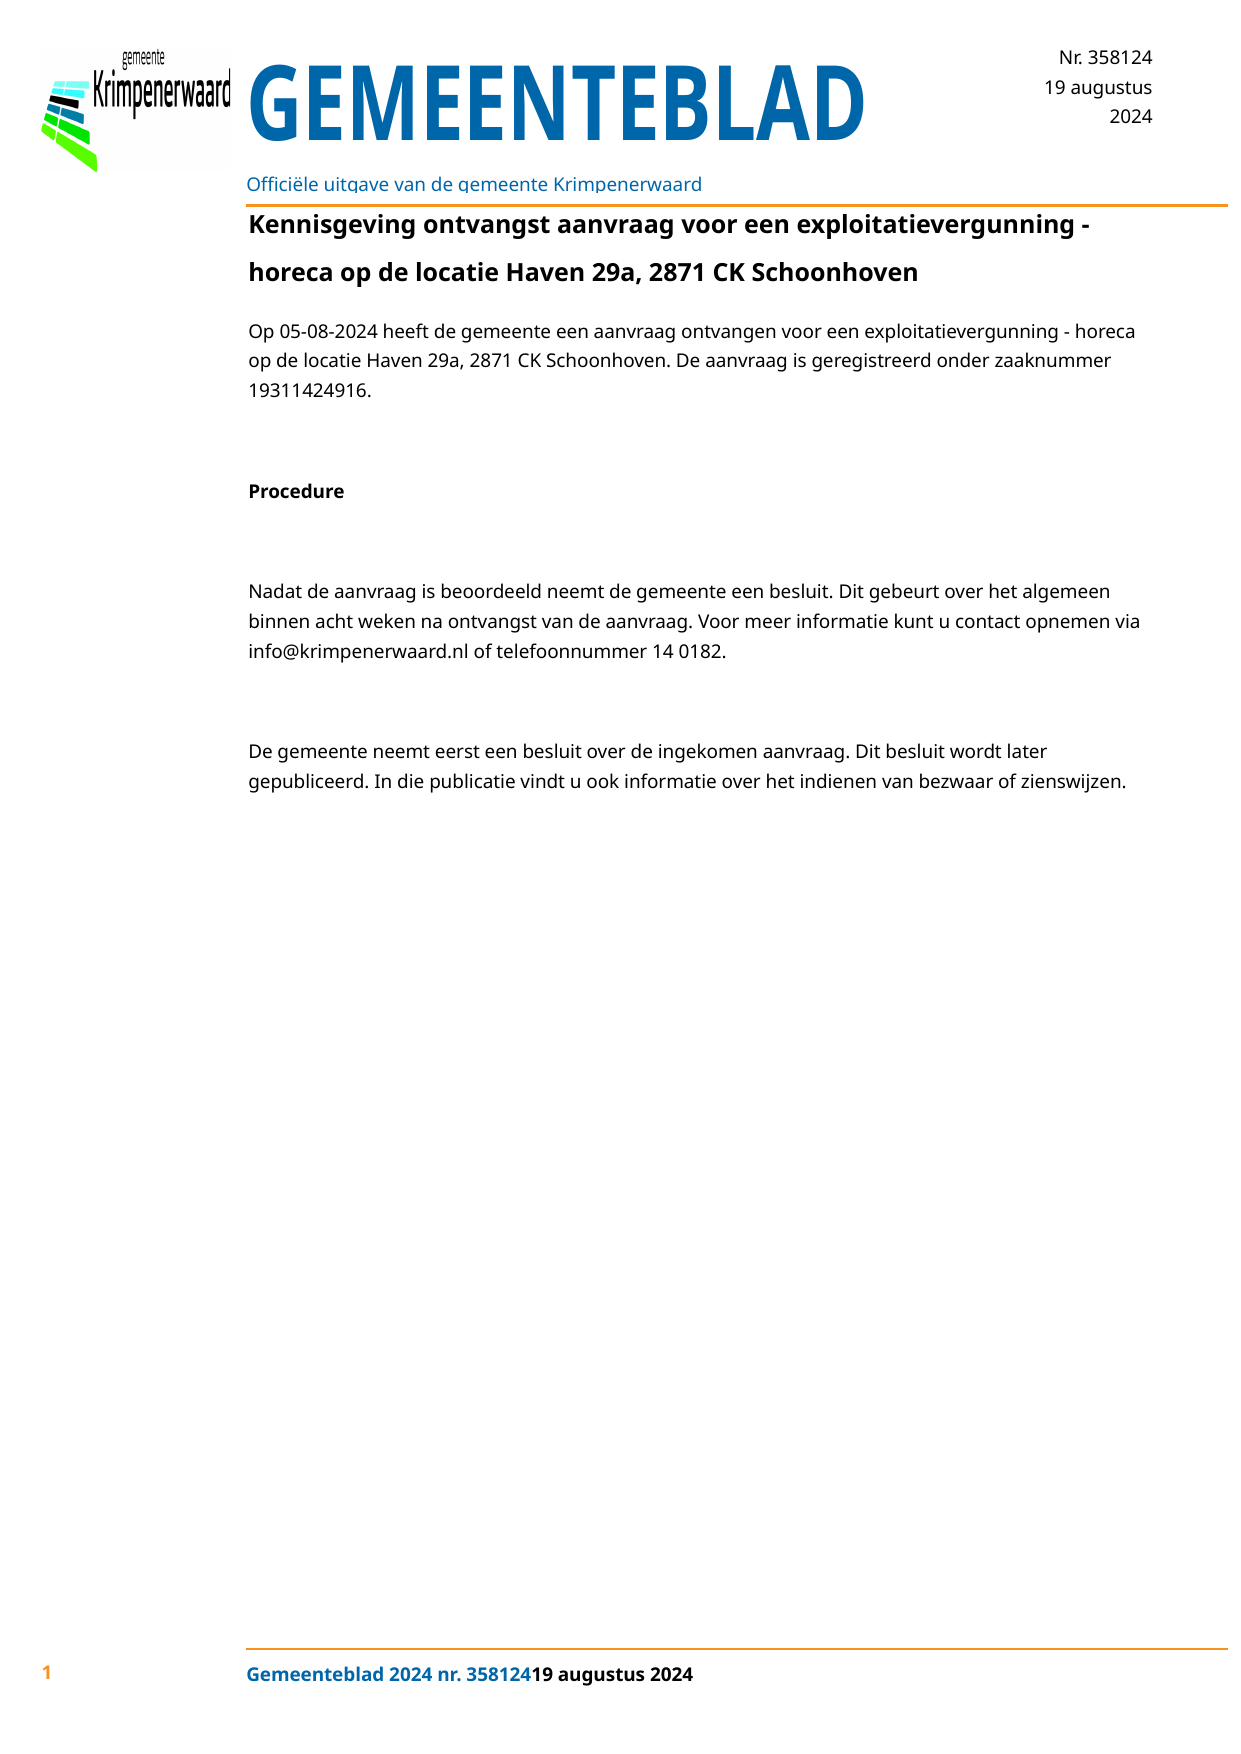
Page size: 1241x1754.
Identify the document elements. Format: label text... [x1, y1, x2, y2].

picture [41, 47, 231, 172]
text Kennisgeving ontvangst aanvraag voor een exploitatievergunning - horeca op de locatie Haven 29a, 2871 CK Schoonhoven [248, 207, 1152, 288]
text Nadat de aanvraag is beoordeeld neemt de gemeente een besluit. Dit gebeurt over het algemeen binnen acht weken na ontvangst van de aanvraag. Voor meer informatie kunt u contact opnemen via info@krimpenerwaard.nl of telefoonnummer 14 0182. [248, 579, 1152, 664]
text Procedure [248, 478, 1152, 504]
text Op 05-08-2024 heeft de gemeente een aanvraag ontvangen voor een exploitatievergunning - horeca op de locatie Haven 29a, 2871 CK Schoonhoven. De aanvraag is geregistreerd onder zaaknummer 19311424916. [248, 318, 1152, 403]
text De gemeente neemt eerst een besluit over de ingekomen aanvraag. Dit besluit wordt later gepubliceerd. In die publicatie vindt u ook informatie over het indienen van bezwaar of zienswijzen. [248, 739, 1152, 794]
